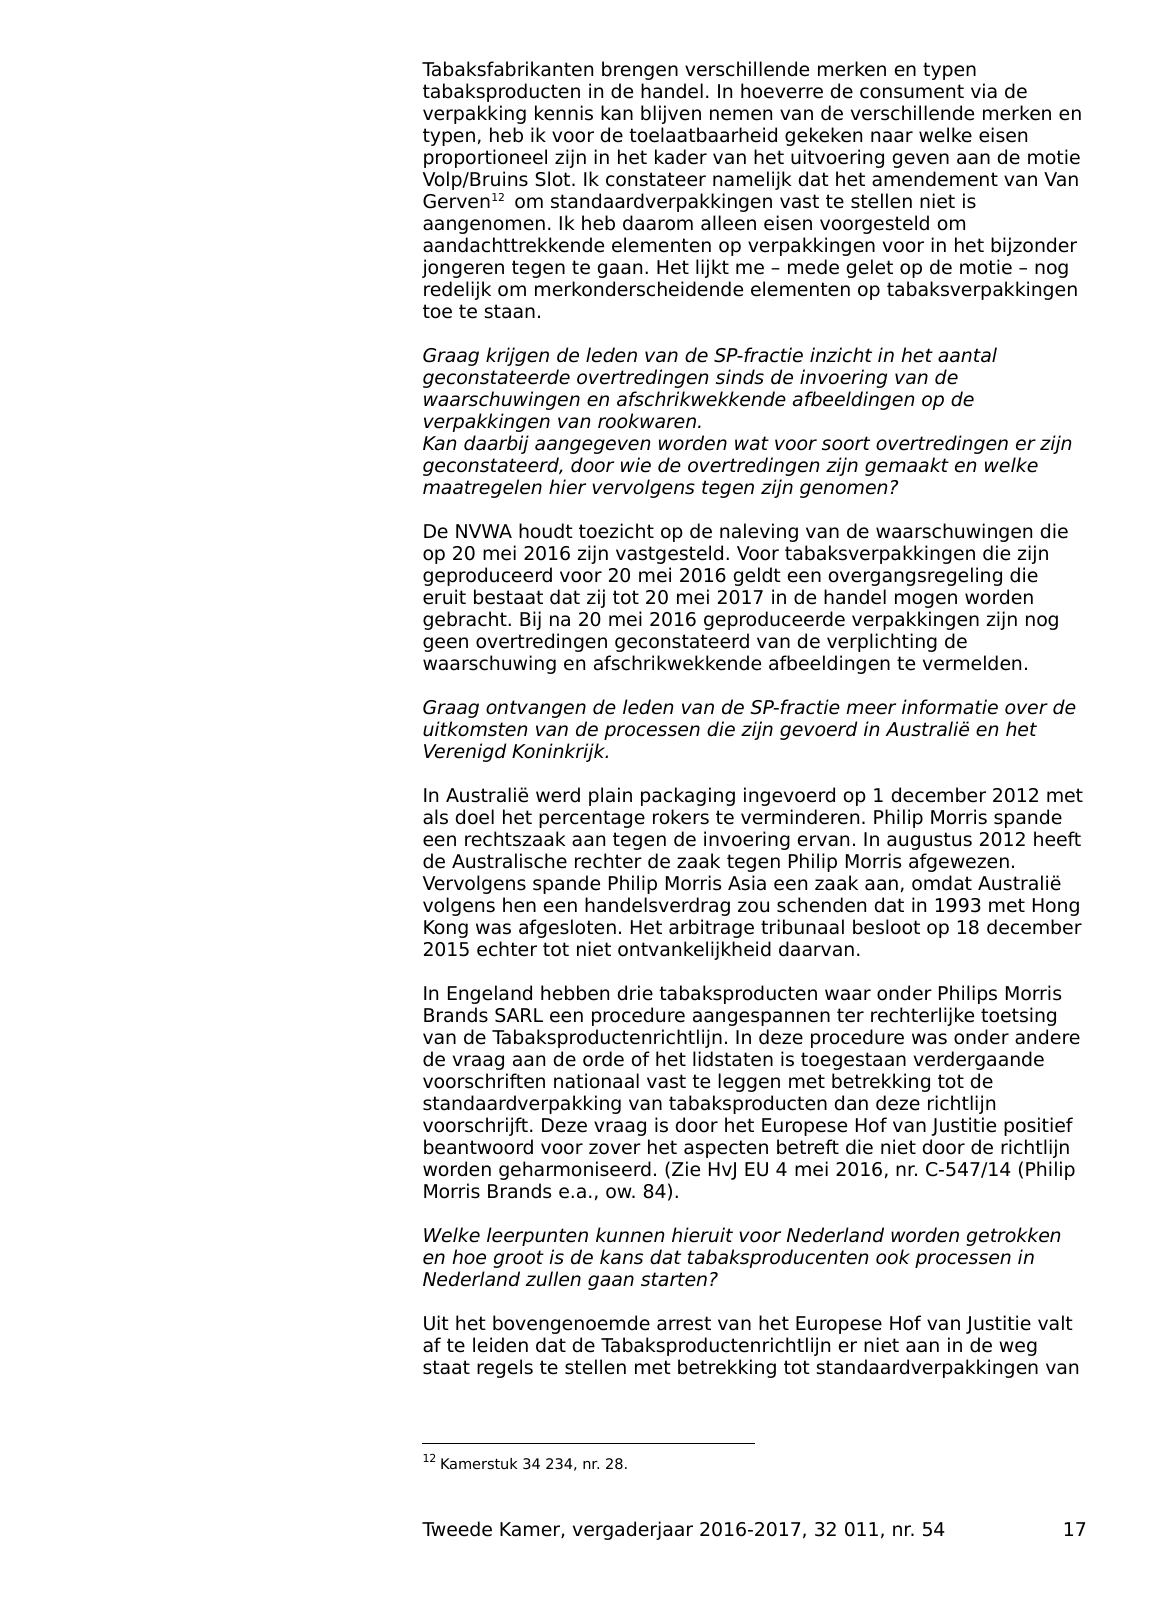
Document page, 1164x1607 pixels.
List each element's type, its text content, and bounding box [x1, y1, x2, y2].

text Kamerstuk 34 234, nr. 28. [422, 1452, 1087, 1474]
text Graag krijgen de leden van de SP-fractie inzicht in het aantal geconstateerde overtredingen sinds de invoering van de waarschuwingen en afschrikwekkende afbeeldingen op de verpakkingen van rookwaren. [422, 345, 1087, 433]
text Graag ontvangen de leden van de SP-fractie meer informatie over de uitkomsten van de processen die zijn gevoerd in Australië en het Verenigd Koninkrijk. [422, 697, 1087, 763]
text Uit het bovengenoemde arrest van het Europese Hof van Justitie valt af te leiden dat de Tabaksproductenrichtlijn er niet aan in de weg staat regels te stellen met betrekking tot standaardverpakkingen van [422, 1313, 1087, 1379]
text De NVWA houdt toezicht op de naleving van de waarschuwingen die op 20 mei 2016 zijn vastgesteld. Voor tabaksverpakkingen die zijn geproduceerd voor 20 mei 2016 geldt een overgangsregeling die eruit bestaat dat zij tot 20 mei 2017 in de handel mogen worden gebracht. Bij na 20 mei 2016 geproduceerde verpakkingen zijn nog geen overtredingen geconstateerd van de verplichting de waarschuwing en afschrikwekkende afbeeldingen te vermelden. [422, 521, 1087, 675]
text In Australië werd plain packaging ingevoerd op 1 december 2012 met als doel het percentage rokers te verminderen. Philip Morris spande een rechtszaak aan tegen de invoering ervan. In augustus 2012 heeft de Australische rechter de zaak tegen Philip Morris afgewezen. Vervolgens spande Philip Morris Asia een zaak aan, omdat Australië volgens hen een handelsverdrag zou schenden dat in 1993 met Hong Kong was afgesloten. Het arbitrage tribunaal besloot op 18 december 2015 echter tot niet ontvankelijkheid daarvan. [422, 785, 1087, 961]
text Kan daarbij aangegeven worden wat voor soort overtredingen er zijn geconstateerd, door wie de overtredingen zijn gemaakt en welke maatregelen hier vervolgens tegen zijn genomen? [422, 433, 1087, 499]
text Tabaksfabrikanten brengen verschillende merken en typen tabaksproducten in de handel. In hoeverre de consument via de verpakking kennis kan blijven nemen van de verschillende merken en typen, heb ik voor de toelaatbaarheid gekeken naar welke eisen proportioneel zijn in het kader van het uitvoering geven aan de motie Volp/Bruins Slot. Ik constateer namelijk dat het amendement van Van Gerven om standaardverpakkingen vast te stellen niet is aangenomen. Ik heb daarom alleen eisen voorgesteld om aandachttrekkende elementen op verpakkingen voor in het bijzonder jongeren tegen te gaan. Het lijkt me – mede gelet op de motie – nog redelijk om merkonderscheidende elementen op tabaksverpakkingen toe te staan. [422, 59, 1087, 323]
text In Engeland hebben drie tabaksproducten waar onder Philips Morris Brands SARL een procedure aangespannen ter rechterlijke toetsing van de Tabaksproductenrichtlijn. In deze procedure was onder andere de vraag aan de orde of het lidstaten is toegestaan verdergaande voorschriften nationaal vast te leggen met betrekking tot de standaardverpakking van tabaksproducten dan deze richtlijn voorschrijft. Deze vraag is door het Europese Hof van Justitie positief beantwoord voor zover het aspecten betreft die niet door de richtlijn worden geharmoniseerd. (Zie HvJ EU 4 mei 2016, nr. C-547/14 (Philip Morris Brands e.a., ow. 84). [422, 983, 1087, 1203]
text Welke leerpunten kunnen hieruit voor Nederland worden getrokken en hoe groot is de kans dat tabaksproducenten ook processen in Nederland zullen gaan starten? [422, 1225, 1087, 1291]
